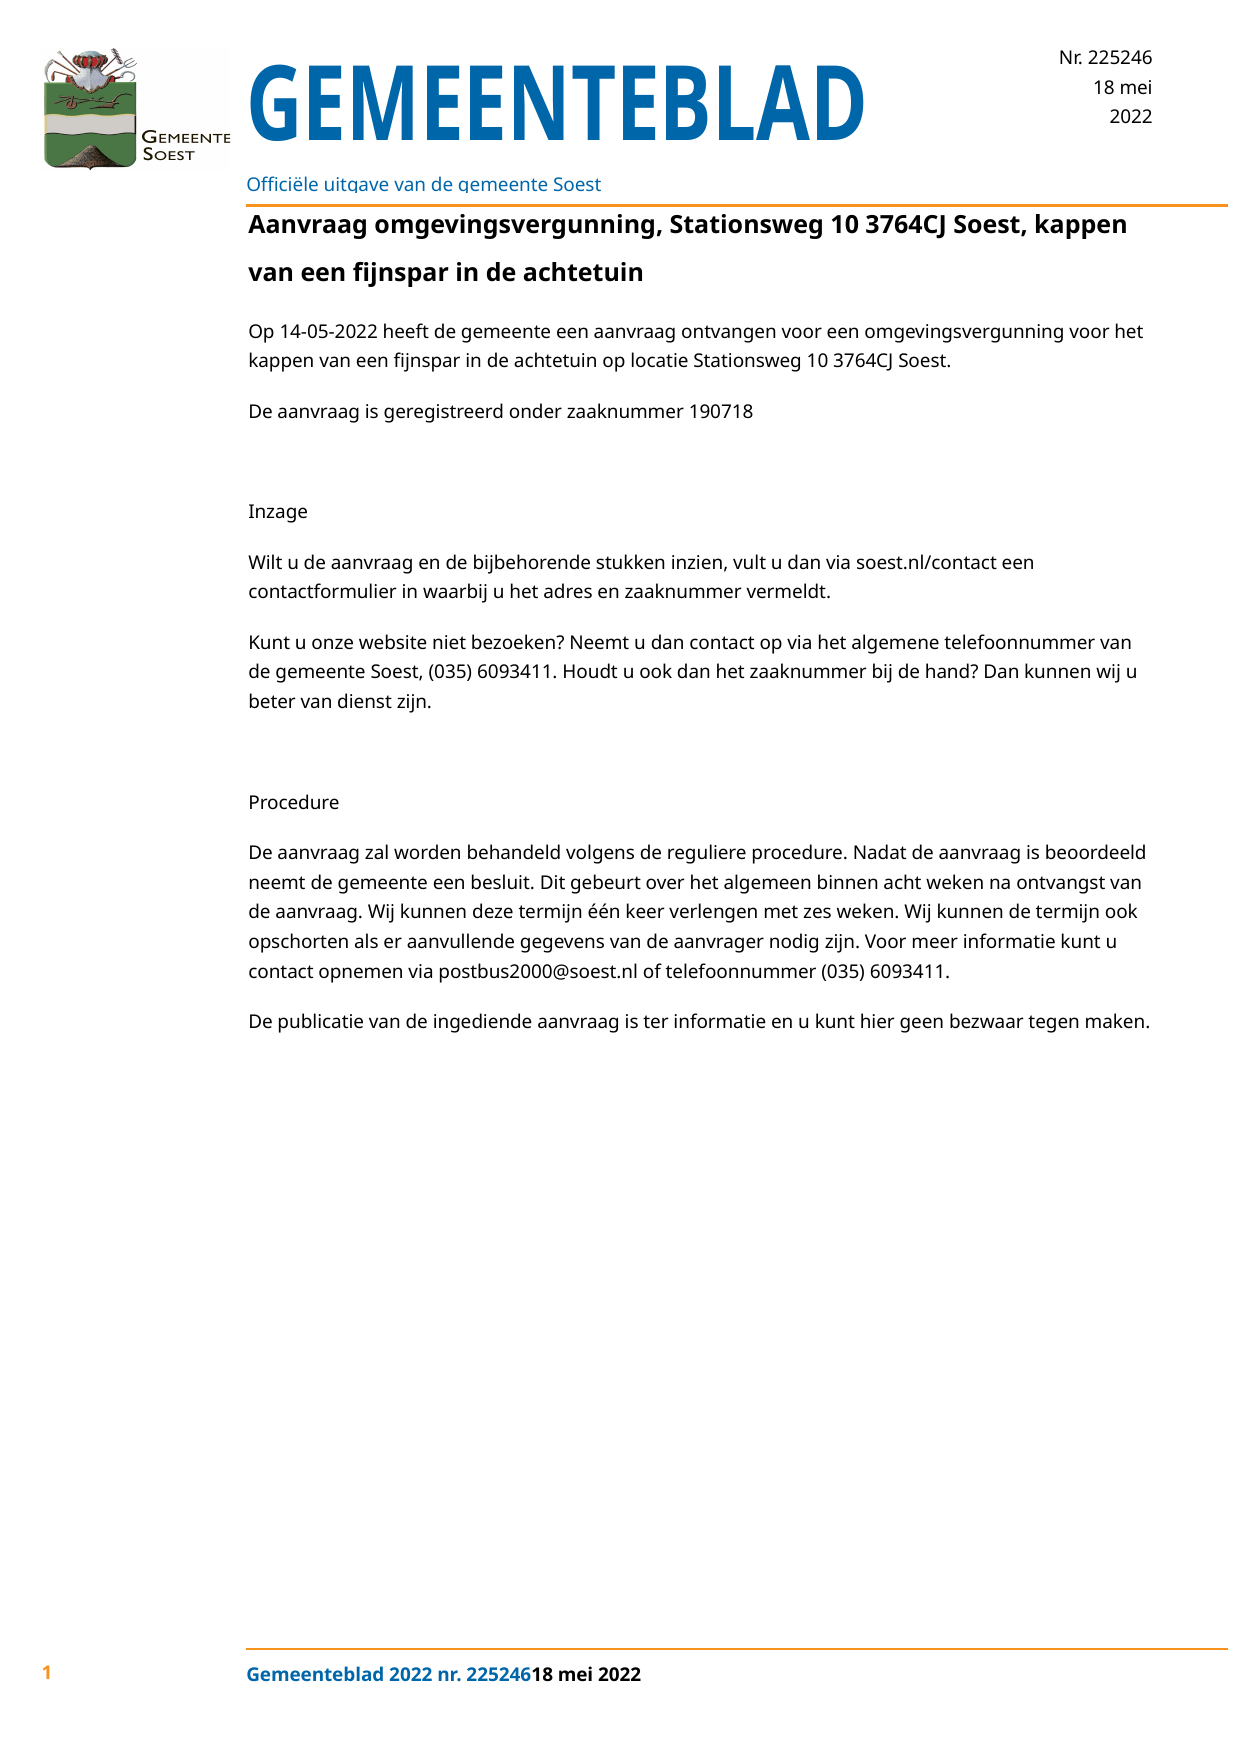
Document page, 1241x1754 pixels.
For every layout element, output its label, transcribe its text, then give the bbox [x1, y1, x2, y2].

text De publicatie van de ingediende aanvraag is ter informatie en u kunt hier geen bezwaar tegen maken. [248, 1008, 1152, 1034]
picture [41, 47, 231, 172]
text Op 14-05-2022 heeft de gemeente een aanvraag ontvangen voor een omgevingsvergunning voor het kappen van een fijnspar in de achtetuin op locatie Stationsweg 10 3764CJ Soest. [248, 318, 1152, 373]
text Wilt u de aanvraag en de bijbehorende stukken inzien, vult u dan via soest.nl/contact een contactformulier in waarbij u het adres en zaaknummer vermeldt. [248, 549, 1152, 604]
text Procedure [248, 789, 1152, 815]
text Inzage [248, 499, 1152, 524]
text Aanvraag omgevingsvergunning, Stationsweg 10 3764CJ Soest, kappen van een fijnspar in de achtetuin [248, 207, 1152, 288]
text De aanvraag is geregistreerd onder zaaknummer 190718 [248, 398, 1152, 424]
text Kunt u onze website niet bezoeken? Neemt u dan contact op via het algemene telefoonnummer van de gemeente Soest, (035) 6093411. Houdt u ook dan het zaaknummer bij de hand? Dan kunnen wij u beter van dienst zijn. [248, 629, 1152, 714]
text De aanvraag zal worden behandeld volgens de reguliere procedure. Nadat de aanvraag is beoordeeld neemt de gemeente een besluit. Dit gebeurt over het algemeen binnen acht weken na ontvangst van de aanvraag. Wij kunnen deze termijn één keer verlengen met zes weken. Wij kunnen de termijn ook opschorten als er aanvullende gegevens van de aanvrager nodig zijn. Voor meer informatie kunt u contact opnemen via postbus2000@soest.nl of telefoonnummer (035) 6093411. [248, 839, 1152, 984]
